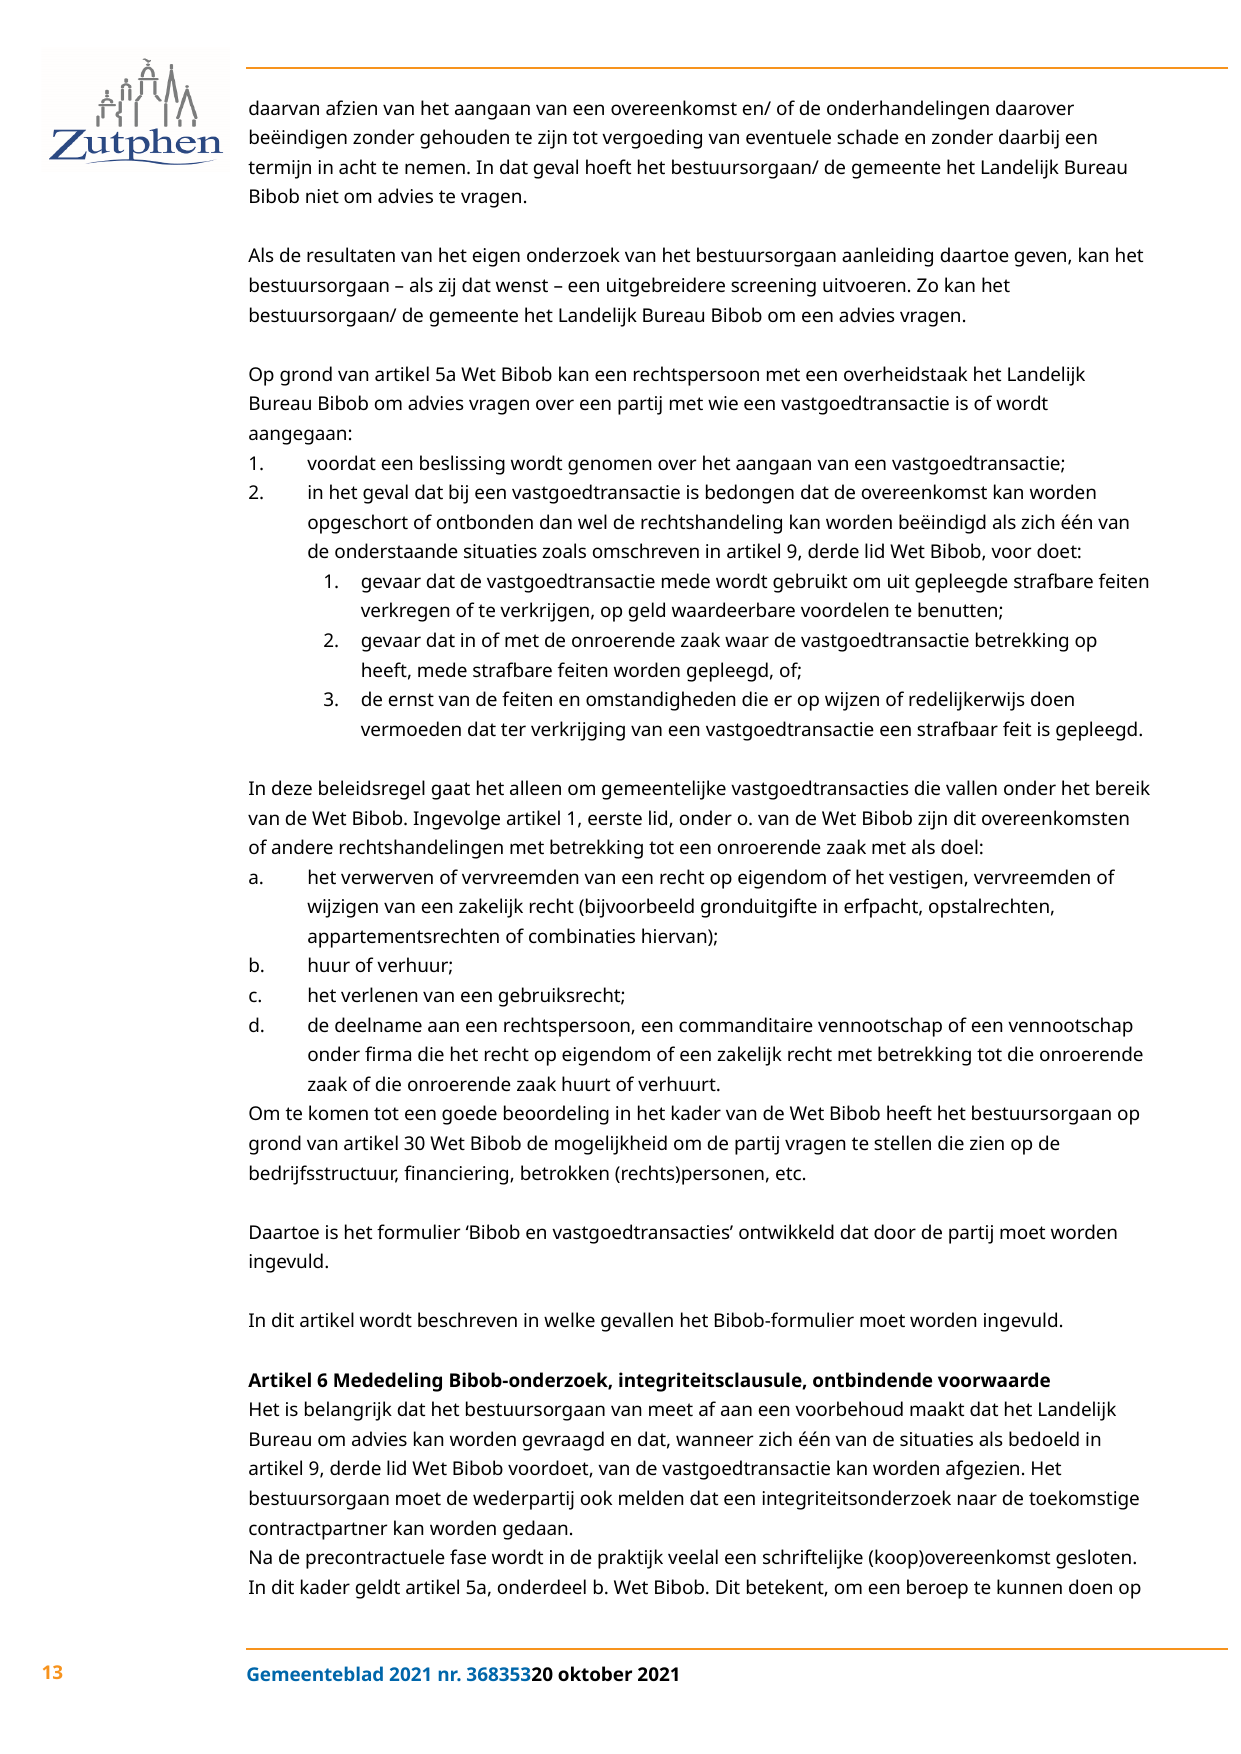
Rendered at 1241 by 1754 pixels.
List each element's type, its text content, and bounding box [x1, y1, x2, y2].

list de deelname aan een rechtspersoon, een commanditaire vennootschap of een vennootschap onder firma die het recht op eigendom of een zakelijk recht met betrekking tot die onroerende zaak of die onroerende zaak huurt of verhuurt. [248, 1012, 1152, 1097]
list gevaar dat de vastgoedtransactie mede wordt gebruikt om uit gepleegde strafbare feiten verkregen of te verkrijgen, op geld waardeerbare voordelen te benutten; [323, 568, 1152, 623]
list voordat een beslissing wordt genomen over het aangaan van een vastgoedtransactie; [248, 450, 1152, 476]
list in het geval dat bij een vastgoedtransactie is bedongen dat de overeenkomst kan worden opgeschort of ontbonden dan wel de rechtshandeling kan worden beëindigd als zich één van de onderstaande situaties zoals omschreven in artikel 9, derde lid Wet Bibob, voor doet: [248, 479, 1152, 564]
text In deze beleidsregel gaat het alleen om gemeentelijke vastgoedtransacties die vallen onder het bereik van de Wet Bibob. Ingevolge artikel 1, eerste lid, onder o. van de Wet Bibob zijn dit overeenkomsten of andere rechtshandelingen met betrekking tot een onroerende zaak met als doel: [248, 775, 1152, 860]
text daarvan afzien van het aangaan van een overeenkomst en/ of de onderhandelingen daarover beëindigen zonder gehouden te zijn tot vergoeding van eventuele schade en zonder daarbij een termijn in acht te nemen. In dat geval hoeft het bestuursorgaan/ de gemeente het Landelijk Bureau Bibob niet om advies te vragen. [248, 95, 1152, 209]
list gevaar dat in of met de onroerende zaak waar de vastgoedtransactie betrekking op heeft, mede strafbare feiten worden gepleegd, of; [323, 627, 1152, 683]
list het verlenen van een gebruiksrecht; [248, 982, 1152, 1008]
list de ernst van de feiten en omstandigheden die er op wijzen of redelijkerwijs doen vermoeden dat ter verkrijging van een vastgoedtransactie een strafbaar feit is gepleegd. [323, 686, 1152, 742]
text Op grond van artikel 5a Wet Bibob kan een rechtspersoon met een overheidstaak het Landelijk Bureau Bibob om advies vragen over een partij met wie een vastgoedtransactie is of wordt aangegaan: [248, 361, 1152, 446]
text Om te komen tot een goede beoordeling in het kader van de Wet Bibob heeft het bestuursorgaan op grond van artikel 30 Wet Bibob de mogelijkheid om de partij vragen te stellen die zien op de bedrijfsstructuur, financiering, betrokken (rechts)personen, etc. [248, 1101, 1152, 1186]
text Als de resultaten van het eigen onderzoek van het bestuursorgaan aanleiding daartoe geven, kan het bestuursorgaan – als zij dat wenst – een uitgebreidere screening uitvoeren. Zo kan het bestuursorgaan/ de gemeente het Landelijk Bureau Bibob om een advies vragen. [248, 243, 1152, 328]
text Artikel 6 Mededeling Bibob-onderzoek, integriteitsclausule, ontbindende voorwaarde [248, 1367, 1152, 1393]
text Daartoe is het formulier ‘Bibob en vastgoedtransacties’ ontwikkeld dat door de partij moet worden ingevuld. [248, 1219, 1152, 1274]
list het verwerven of vervreemden van een recht op eigendom of het vestigen, vervreemden of wijzigen van een zakelijk recht (bijvoorbeeld gronduitgifte in erfpacht, opstalrechten, appartementsrechten of combinaties hiervan); [248, 864, 1152, 949]
text Het is belangrijk dat het bestuursorgaan van meet af aan een voorbehoud maakt dat het Landelijk Bureau om advies kan worden gevraagd en dat, wanneer zich één van de situaties als bedoeld in artikel 9, derde lid Wet Bibob voordoet, van de vastgoedtransactie kan worden afgezien. Het bestuursorgaan moet de wederpartij ook melden dat een integriteitsonderzoek naar de toekomstige contractpartner kan worden gedaan. [248, 1396, 1152, 1541]
text Na de precontractuele fase wordt in de praktijk veelal een schriftelijke (koop)overeenkomst gesloten. In dit kader geldt artikel 5a, onderdeel b. Wet Bibob. Dit betekent, om een beroep te kunnen doen op [248, 1544, 1152, 1600]
list huur of verhuur; [248, 953, 1152, 978]
picture [41, 47, 231, 172]
text In dit artikel wordt beschreven in welke gevallen het Bibob-formulier moet worden ingevuld. [248, 1308, 1152, 1333]
